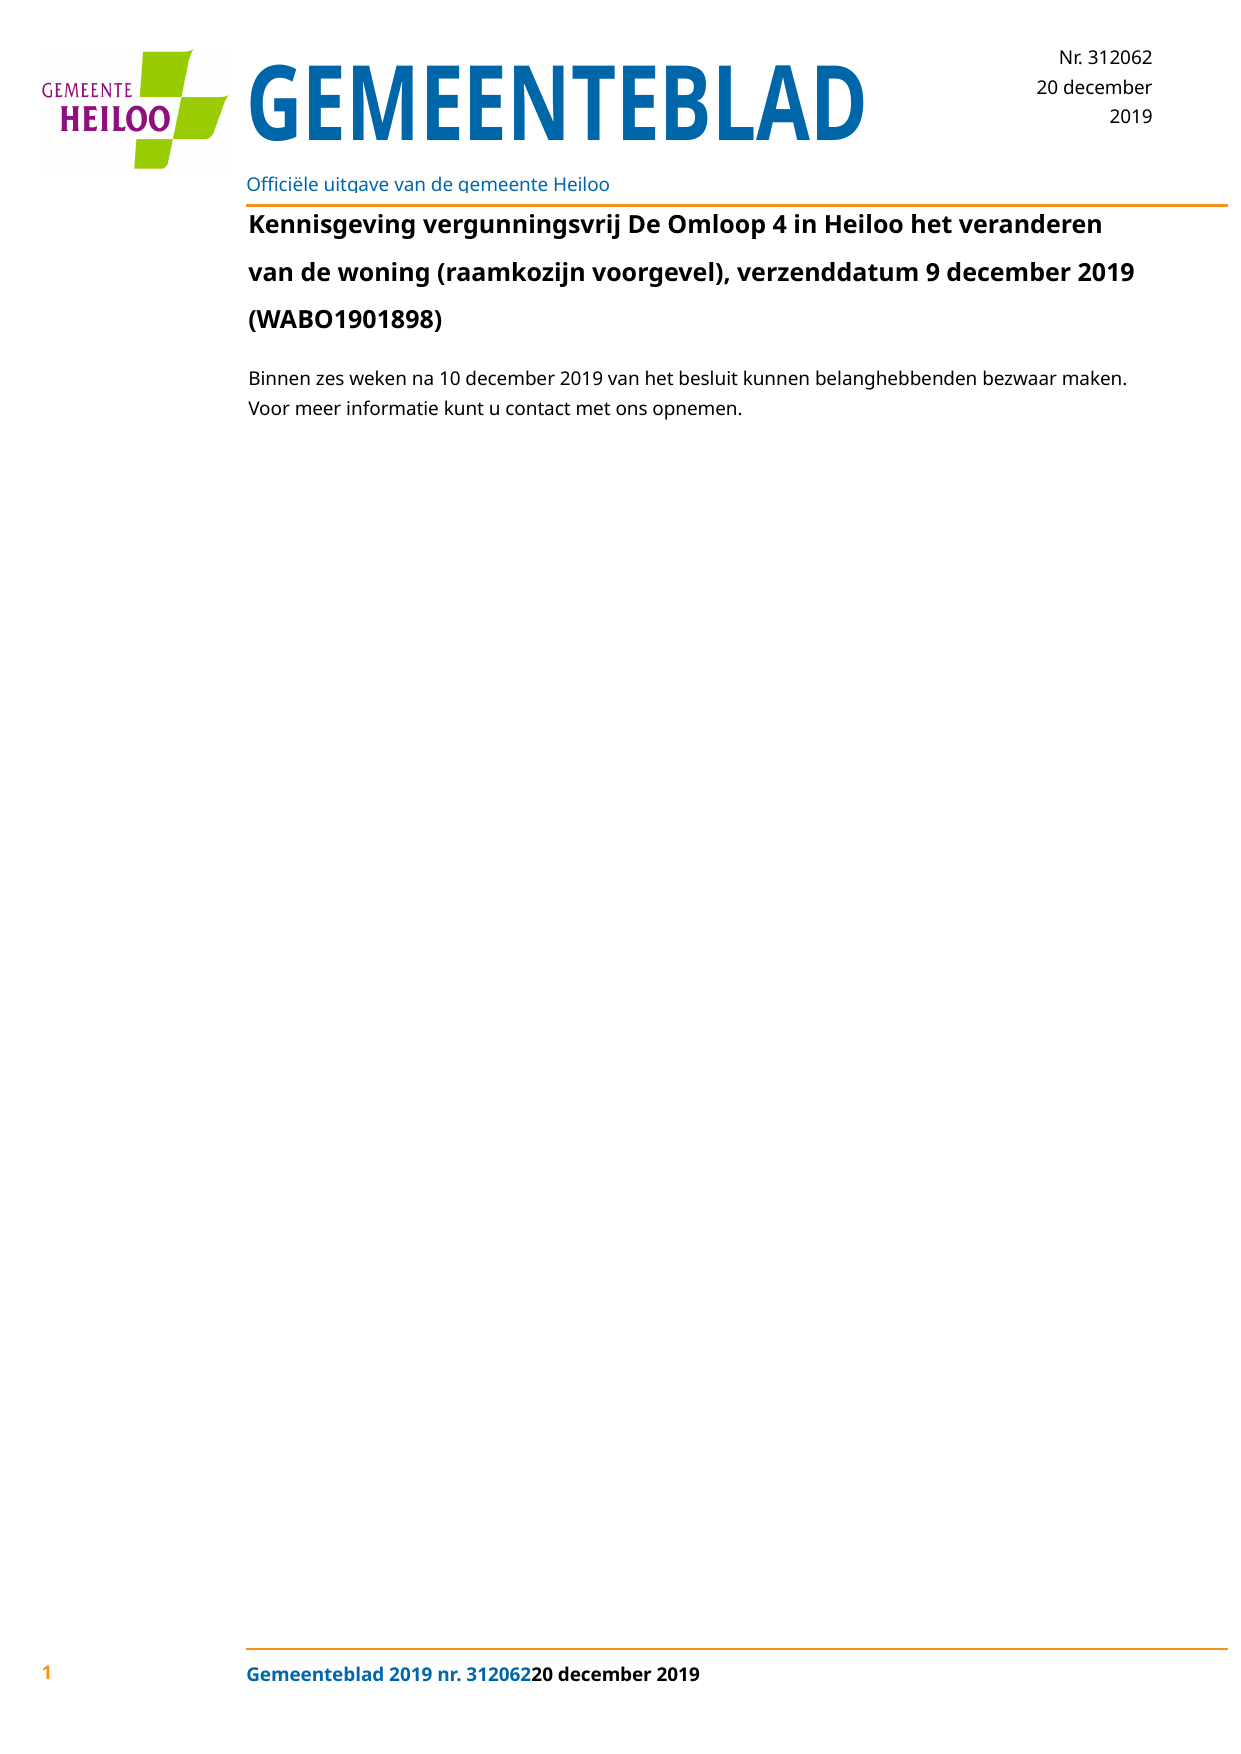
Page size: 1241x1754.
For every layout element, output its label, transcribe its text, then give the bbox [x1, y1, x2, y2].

text Kennisgeving vergunningsvrij De Omloop 4 in Heiloo het veranderen van de woning (raamkozijn voorgevel), verzenddatum 9 december 2019 (WABO1901898) [248, 207, 1152, 336]
text Binnen zes weken na 10 december 2019 van het besluit kunnen belanghebbenden bezwaar maken. Voor meer informatie kunt u contact met ons opnemen. [248, 366, 1152, 421]
picture [41, 47, 231, 172]
